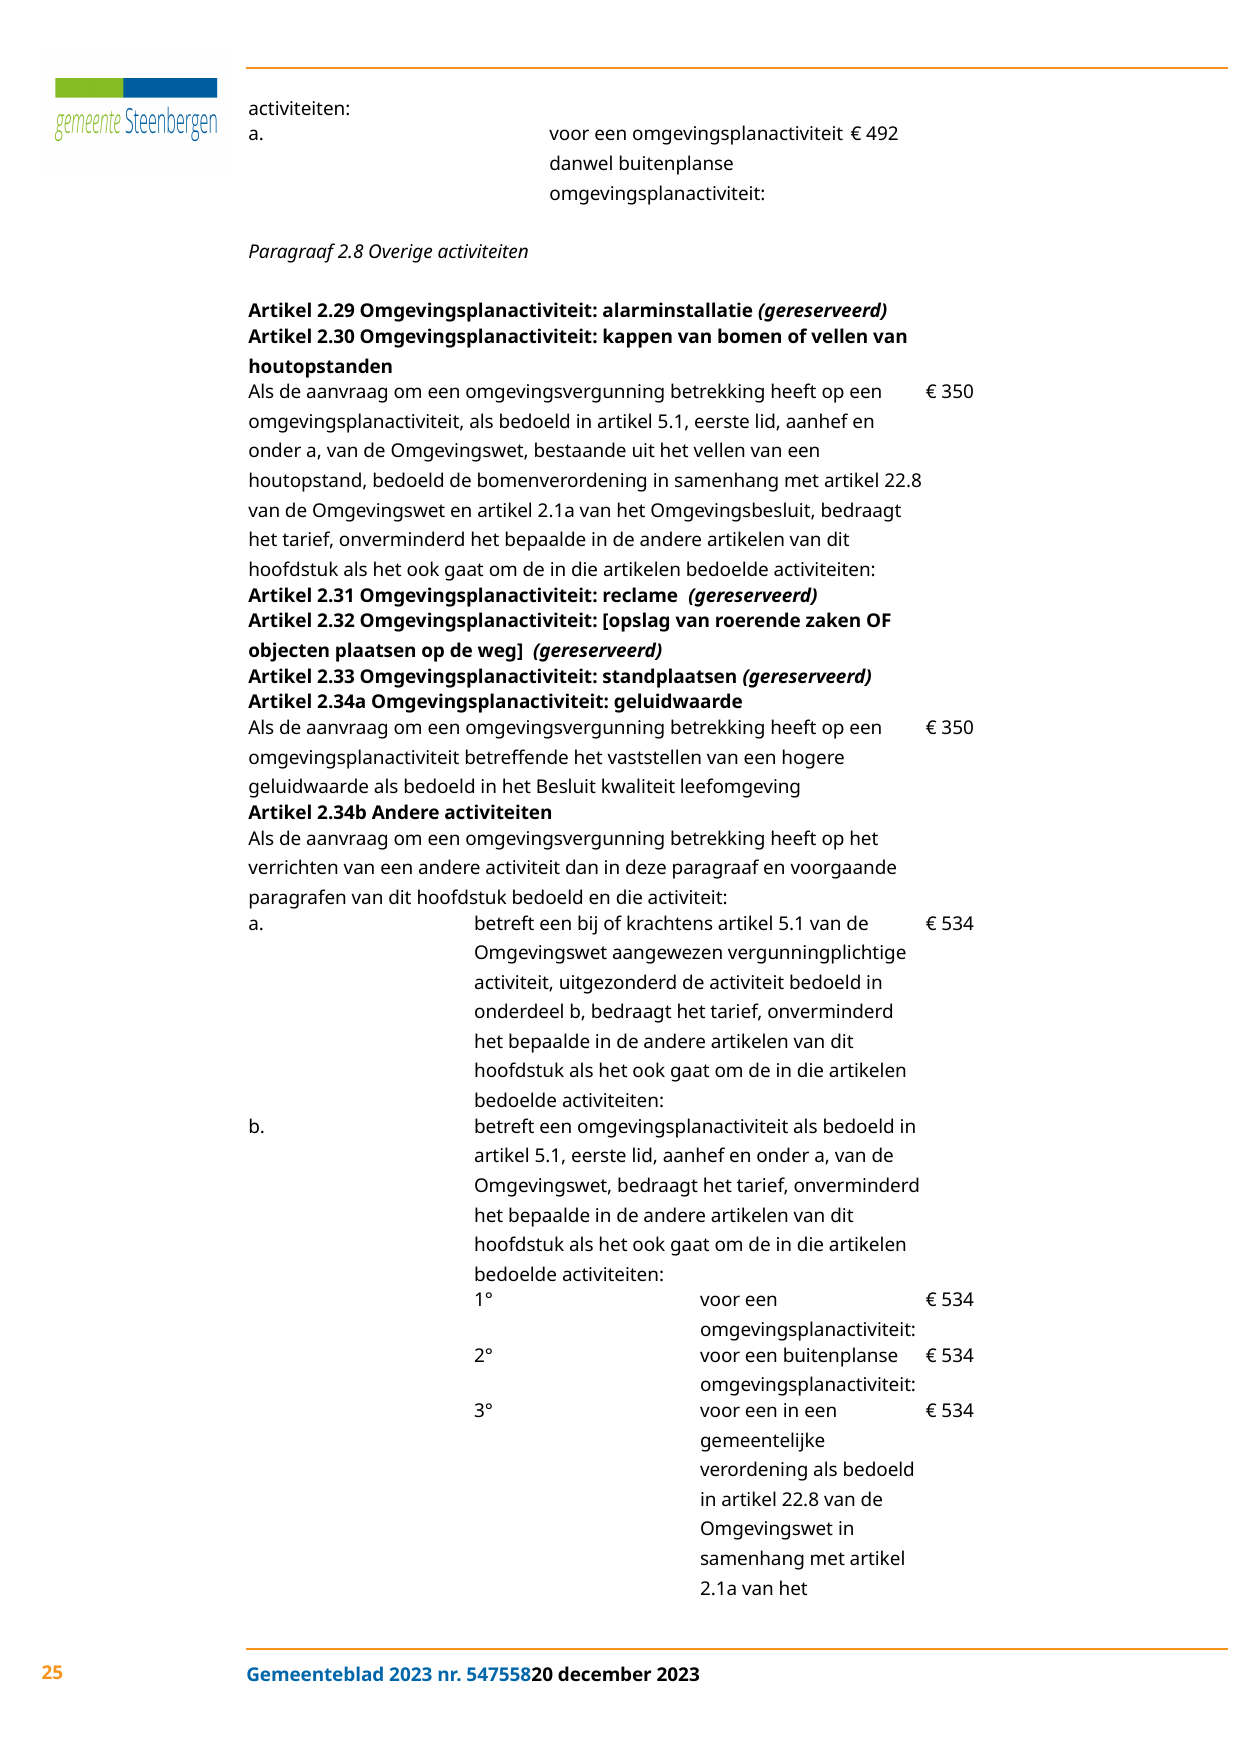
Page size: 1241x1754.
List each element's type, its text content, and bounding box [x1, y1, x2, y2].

table_cell Artikel 2.32 Omgevingsplanactiviteit: [opslag van roerende zaken OF objecten plaatsen op de weg] (gereserveerd) [248, 608, 926, 663]
picture [41, 47, 231, 172]
table_cell € 350 [926, 714, 1152, 799]
table_cell a. [248, 121, 549, 205]
table_cell activiteiten: [248, 95, 850, 121]
table_cell € 534 [926, 910, 1152, 1113]
table_cell € 534 [926, 1287, 1152, 1342]
table_cell € 350 [926, 379, 1152, 582]
table_cell [926, 1113, 1152, 1287]
table_cell [248, 1397, 474, 1601]
table_cell betreft een omgevingsplanactiviteit als bedoeld in artikel 5.1, eerste lid, aanhef en onder a, van de Omgevingswet, bedraagt het tarief, onverminderd het bepaalde in de andere artikelen van dit hoofdstuk als het ook gaat om de in die artikelen bedoelde activiteiten: [474, 1113, 926, 1287]
table_cell [850, 95, 1152, 121]
table_cell [248, 1287, 474, 1342]
table_cell voor een in een gemeentelijke verordening als bedoeld in artikel 22.8 van de Omgevingswet in samenhang met artikel 2.1a van het [700, 1397, 926, 1601]
table_cell [248, 1342, 474, 1397]
table_cell [926, 608, 1152, 663]
table_cell Artikel 2.34b Andere activiteiten [248, 799, 926, 825]
table_cell [926, 582, 1152, 607]
table_cell Artikel 2.30 Omgevingsplanactiviteit: kappen van bomen of vellen van houtopstanden [248, 323, 926, 378]
table_cell Als de aanvraag om een omgevingsvergunning betrekking heeft op een omgevingsplanactiviteit, als bedoeld in artikel 5.1, eerste lid, aanhef en onder a, van de Omgevingswet, bestaande uit het vellen van een houtopstand, bedoeld de bomenverordening in samenhang met artikel 22.8 van de Omgevingswet en artikel 2.1a van het Omgevingsbesluit, bedraagt het tarief, onverminderd het bepaalde in de andere artikelen van dit hoofdstuk als het ook gaat om de in die artikelen bedoelde activiteiten: [248, 379, 926, 582]
table_cell Artikel 2.31 Omgevingsplanactiviteit: reclame (gereserveerd) [248, 582, 926, 607]
table_cell 3° [474, 1397, 700, 1601]
table_cell € 534 [926, 1342, 1152, 1397]
table_cell voor een buitenplanse omgevingsplanactiviteit: [700, 1342, 926, 1397]
table_cell Als de aanvraag om een omgevingsvergunning betrekking heeft op een omgevingsplanactiviteit betreffende het vaststellen van een hogere geluidwaarde als bedoeld in het Besluit kwaliteit leefomgeving [248, 714, 926, 799]
table_cell voor een omgevingsplanactiviteit danwel buitenplanse omgevingsplanactiviteit: [549, 121, 850, 205]
table_cell [926, 799, 1152, 825]
table_cell Artikel 2.33 Omgevingsplanactiviteit: standplaatsen (gereserveerd) [248, 663, 926, 688]
table_header [926, 298, 1152, 323]
table_cell betreft een bij of krachtens artikel 5.1 van de Omgevingswet aangewezen vergunningplichtige activiteit, uitgezonderd de activiteit bedoeld in onderdeel b, bedraagt het tarief, onverminderd het bepaalde in de andere artikelen van dit hoofdstuk als het ook gaat om de in die artikelen bedoelde activiteiten: [474, 910, 926, 1113]
table_cell [926, 825, 1152, 910]
text Paragraaf 2.8 Overige activiteiten [248, 238, 1152, 264]
table_cell [926, 689, 1152, 714]
table_cell 1° [474, 1287, 700, 1342]
table_cell [926, 323, 1152, 378]
table_cell € 534 [926, 1397, 1152, 1601]
table_cell [926, 663, 1152, 688]
table_header Artikel 2.29 Omgevingsplanactiviteit: alarminstallatie (gereserveerd) [248, 298, 926, 323]
table_cell b. [248, 1113, 474, 1287]
table_cell Artikel 2.34a Omgevingsplanactiviteit: geluidwaarde [248, 689, 926, 714]
table_cell Als de aanvraag om een omgevingsvergunning betrekking heeft op het verrichten van een andere activiteit dan in deze paragraaf en voorgaande paragrafen van dit hoofdstuk bedoeld en die activiteit: [248, 825, 926, 910]
table_cell a. [248, 910, 474, 1113]
table_cell 2° [474, 1342, 700, 1397]
table_cell € 492 [850, 121, 1152, 205]
table_cell voor een omgevingsplanactiviteit: [700, 1287, 926, 1342]
